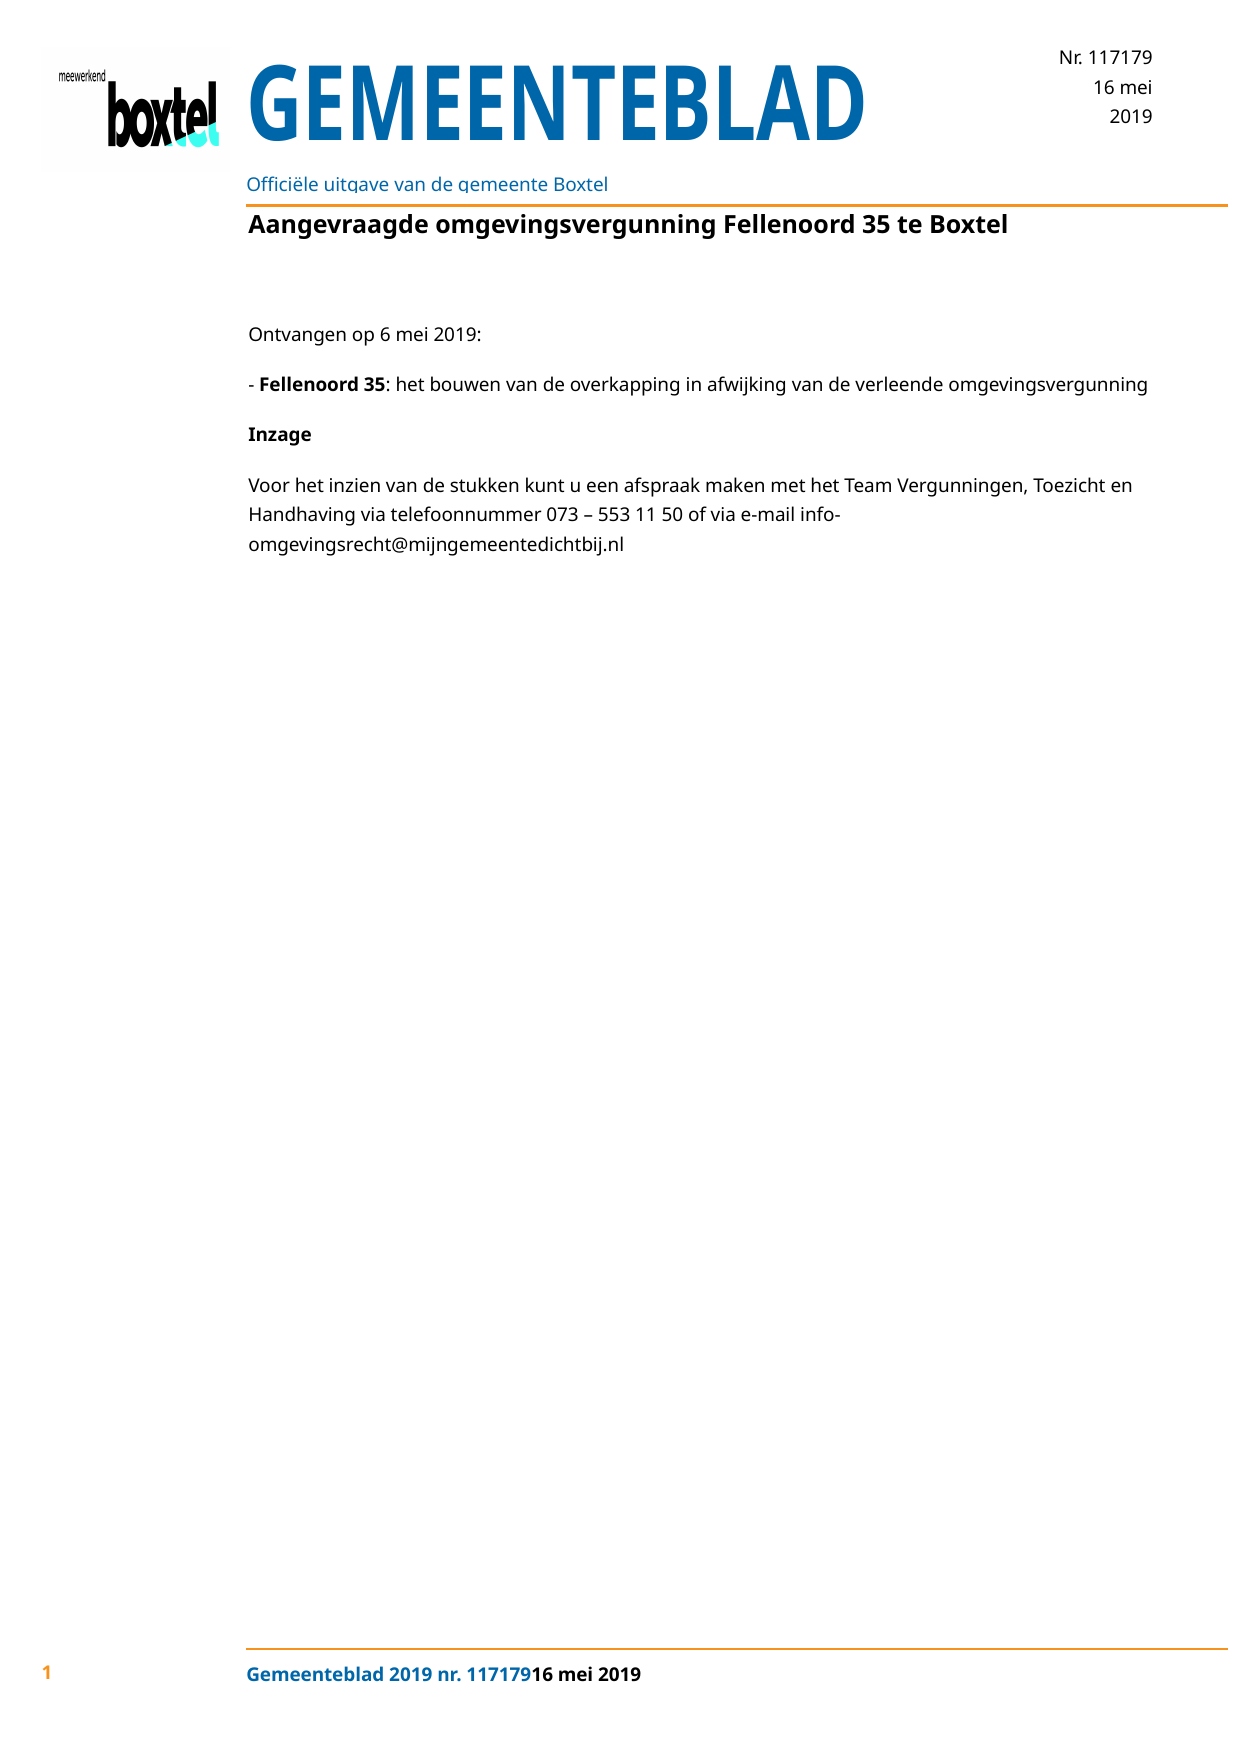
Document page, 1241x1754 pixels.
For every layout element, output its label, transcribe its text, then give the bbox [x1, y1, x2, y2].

text - Fellenoord 35: het bouwen van de overkapping in afwijking van de verleende omgevingsvergunning [248, 371, 1152, 397]
picture [41, 47, 231, 172]
text Inzage [248, 422, 1152, 447]
text Voor het inzien van de stukken kunt u een afspraak maken met het Team Vergunningen, Toezicht en Handhaving via telefoonnummer 073 – 553 11 50 of via e-mail info-omgevingsrecht@mijngemeentedichtbij.nl [248, 472, 1152, 557]
text Ontvangen op 6 mei 2019: [248, 321, 1152, 346]
text Aangevraagde omgevingsvergunning Fellenoord 35 te Boxtel [248, 207, 1152, 241]
